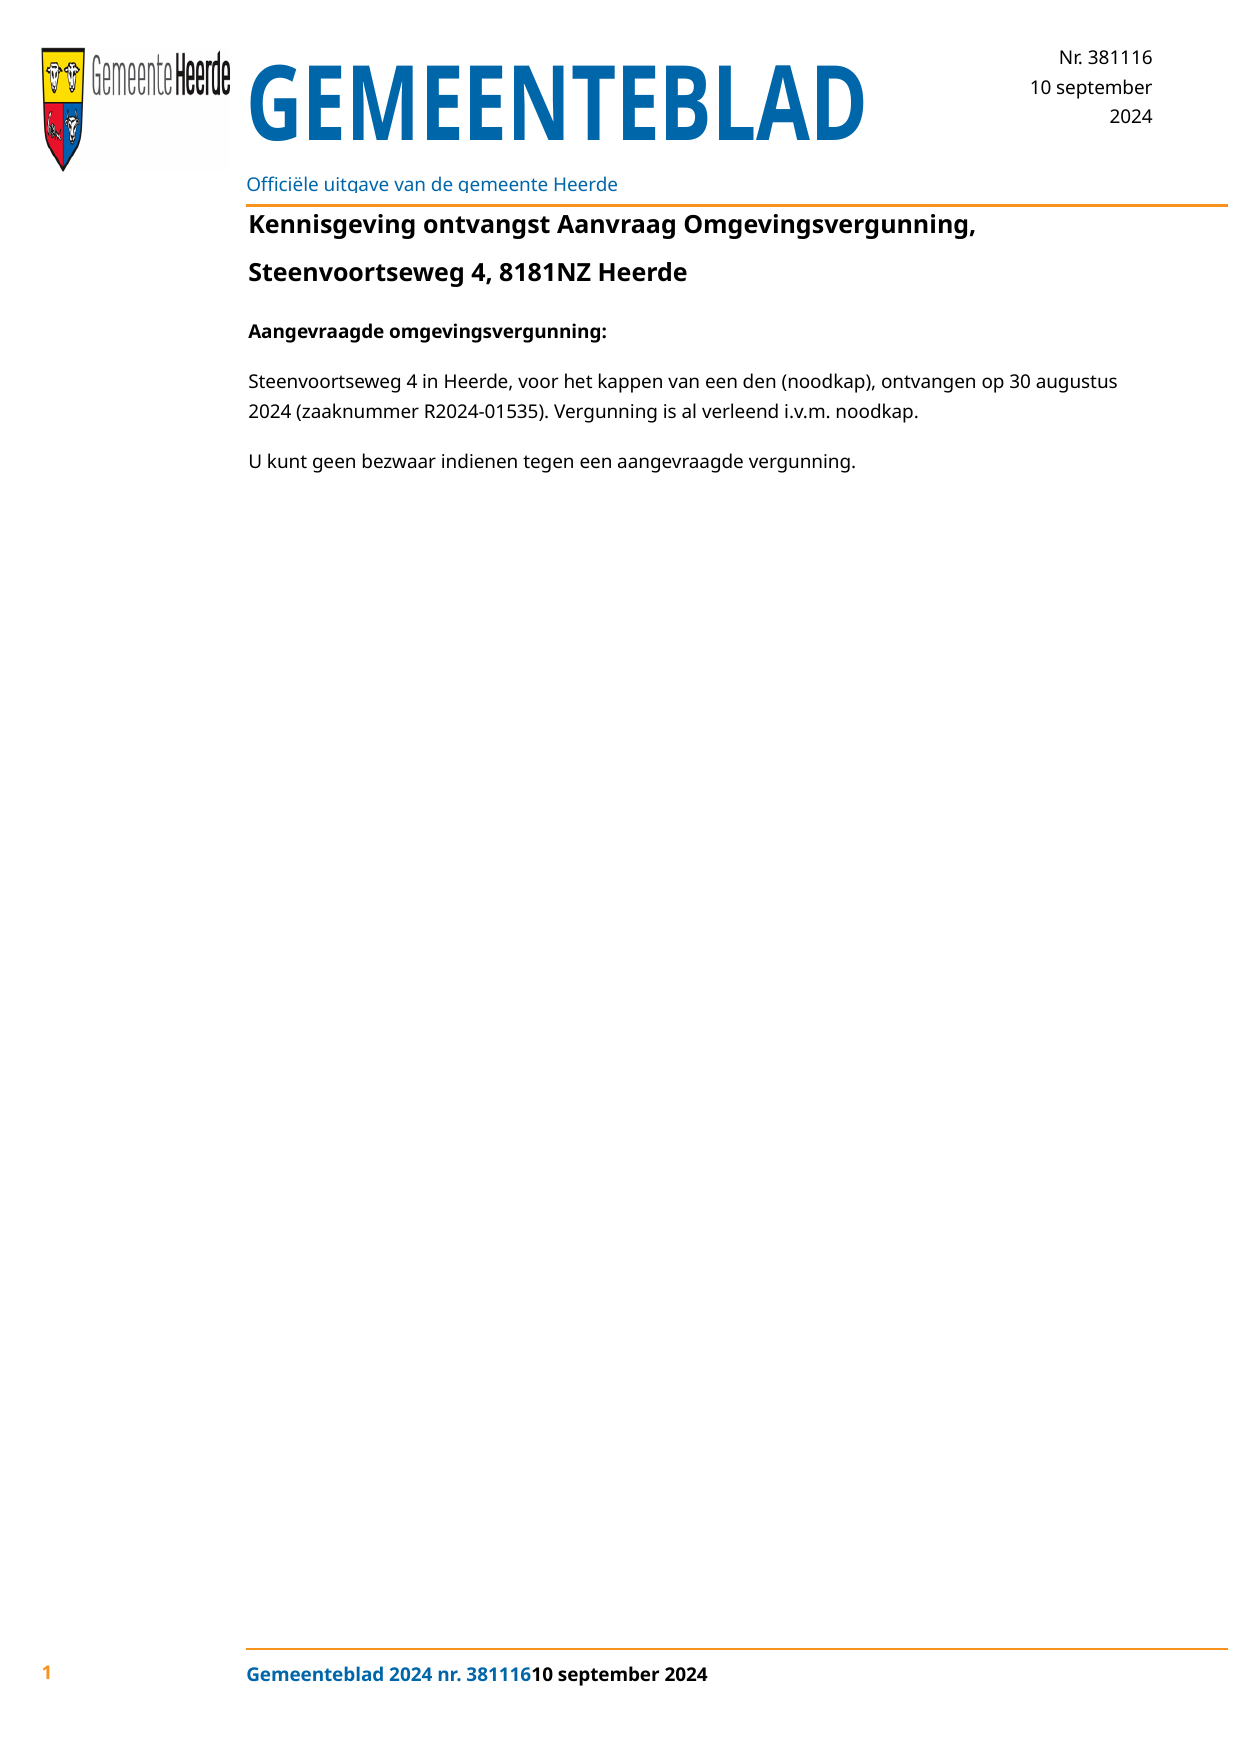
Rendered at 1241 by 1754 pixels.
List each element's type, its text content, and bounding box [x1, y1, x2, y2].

text Steenvoortseweg 4 in Heerde, voor het kappen van een den (noodkap), ontvangen op 30 augustus 2024 (zaaknummer R2024-01535). Vergunning is al verleend i.v.m. noodkap. [248, 368, 1152, 424]
text U kunt geen bezwaar indienen tegen een aangevraagde vergunning. [248, 448, 1152, 474]
text Kennisgeving ontvangst Aanvraag Omgevingsvergunning, Steenvoortseweg 4, 8181NZ Heerde [248, 207, 1152, 288]
text Aangevraagde omgevingsvergunning: [248, 318, 1152, 344]
picture [41, 47, 231, 172]
